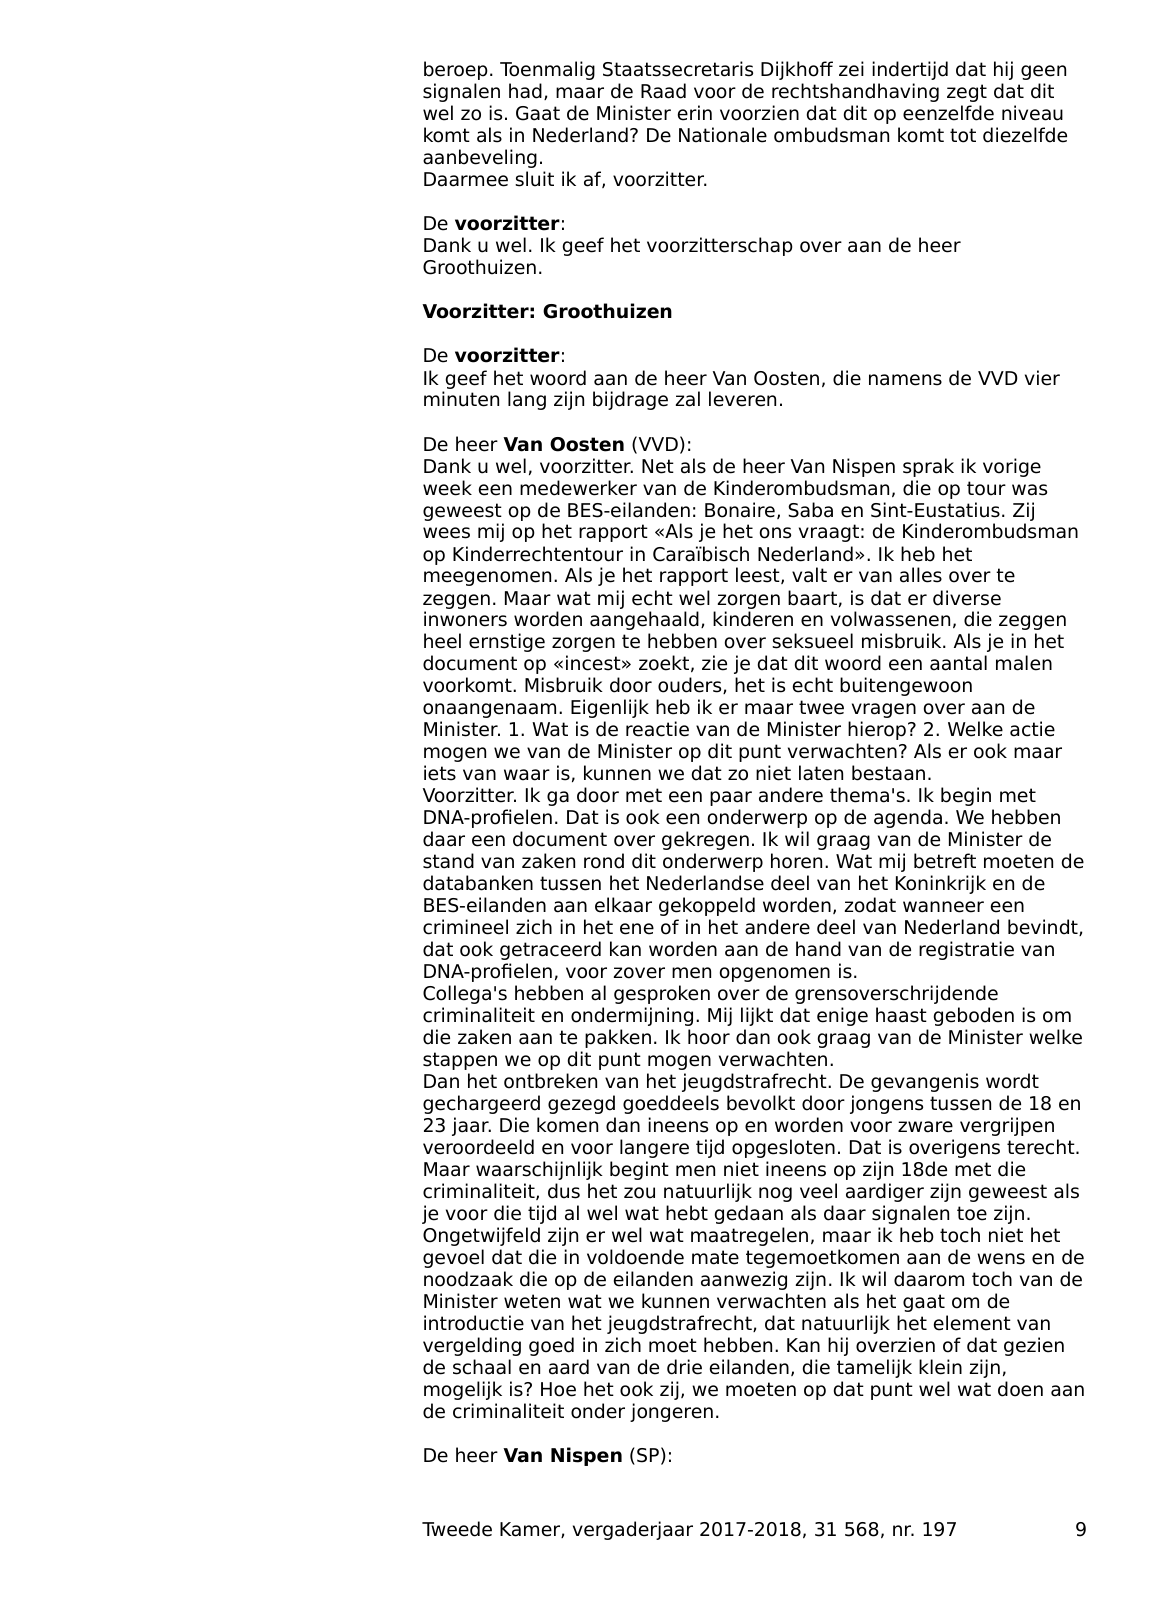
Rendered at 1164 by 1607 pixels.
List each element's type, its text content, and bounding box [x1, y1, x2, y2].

text De voorzitter: [422, 345, 1087, 367]
text De voorzitter: [422, 213, 1087, 235]
text beroep. Toenmalig Staatssecretaris Dijkhoff zei indertijd dat hij geen signalen had, maar de Raad voor de rechtshandhaving zegt dat dit wel zo is. Gaat de Minister erin voorzien dat dit op eenzelfde niveau komt als in Nederland? De Nationale ombudsman komt tot diezelfde aanbeveling. [422, 59, 1087, 169]
subtitle Voorzitter: Groothuizen [422, 301, 1087, 323]
text Daarmee sluit ik af, voorzitter. [422, 169, 1087, 191]
text Ik geef het woord aan de heer Van Oosten, die namens de VVD vier minuten lang zijn bijdrage zal leveren. [422, 367, 1087, 411]
text Dank u wel. Ik geef het voorzitterschap over aan de heer Groothuizen. [422, 235, 1087, 279]
text Dank u wel, voorzitter. Net als de heer Van Nispen sprak ik vorige week een medewerker van de Kinderombudsman, die op tour was geweest op de BES-eilanden: Bonaire, Saba en Sint-Eustatius. Zij wees mij op het rapport «Als je het ons vraagt: de Kinderombudsman op Kinderrechtentour in Caraïbisch Nederland». Ik heb het meegenomen. Als je het rapport leest, valt er van alles over te zeggen. Maar wat mij echt wel zorgen baart, is dat er diverse inwoners worden aangehaald, kinderen en volwassenen, die zeggen heel ernstige zorgen te hebben over seksueel misbruik. Als je in het document op «incest» zoekt, zie je dat dit woord een aantal malen voorkomt. Misbruik door ouders, het is echt buitengewoon onaangenaam. Eigenlijk heb ik er maar twee vragen over aan de Minister. 1. Wat is de reactie van de Minister hierop? 2. Welke actie mogen we van de Minister op dit punt verwachten? Als er ook maar iets van waar is, kunnen we dat zo niet laten bestaan. [422, 456, 1087, 785]
text Voorzitter. Ik ga door met een paar andere thema's. Ik begin met DNA-profielen. Dat is ook een onderwerp op de agenda. We hebben daar een document over gekregen. Ik wil graag van de Minister de stand van zaken rond dit onderwerp horen. Wat mij betreft moeten de databanken tussen het Nederlandse deel van het Koninkrijk en de BES-eilanden aan elkaar gekoppeld worden, zodat wanneer een crimineel zich in het ene of in het andere deel van Nederland bevindt, dat ook getraceerd kan worden aan de hand van de registratie van DNA-profielen, voor zover men opgenomen is. [422, 785, 1087, 983]
text De heer Van Oosten (VVD): [422, 433, 1087, 456]
text Dan het ontbreken van het jeugdstrafrecht. De gevangenis wordt gechargeerd gezegd goeddeels bevolkt door jongens tussen de 18 en 23 jaar. Die komen dan ineens op en worden voor zware vergrijpen veroordeeld en voor langere tijd opgesloten. Dat is overigens terecht. Maar waarschijnlijk begint men niet ineens op zijn 18de met die criminaliteit, dus het zou natuurlijk nog veel aardiger zijn geweest als je voor die tijd al wel wat hebt gedaan als daar signalen toe zijn. Ongetwijfeld zijn er wel wat maatregelen, maar ik heb toch niet het gevoel dat die in voldoende mate tegemoetkomen aan de wens en de noodzaak die op de eilanden aanwezig zijn. Ik wil daarom toch van de Minister weten wat we kunnen verwachten als het gaat om de introductie van het jeugdstrafrecht, dat natuurlijk het element van vergelding goed in zich moet hebben. Kan hij overzien of dat gezien de schaal en aard van de drie eilanden, die tamelijk klein zijn, mogelijk is? Hoe het ook zij, we moeten op dat punt wel wat doen aan de criminaliteit onder jongeren. [422, 1071, 1087, 1423]
text De heer Van Nispen (SP): [422, 1445, 1087, 1467]
text Collega's hebben al gesproken over de grensoverschrijdende criminaliteit en ondermijning. Mij lijkt dat enige haast geboden is om die zaken aan te pakken. Ik hoor dan ook graag van de Minister welke stappen we op dit punt mogen verwachten. [422, 983, 1087, 1071]
